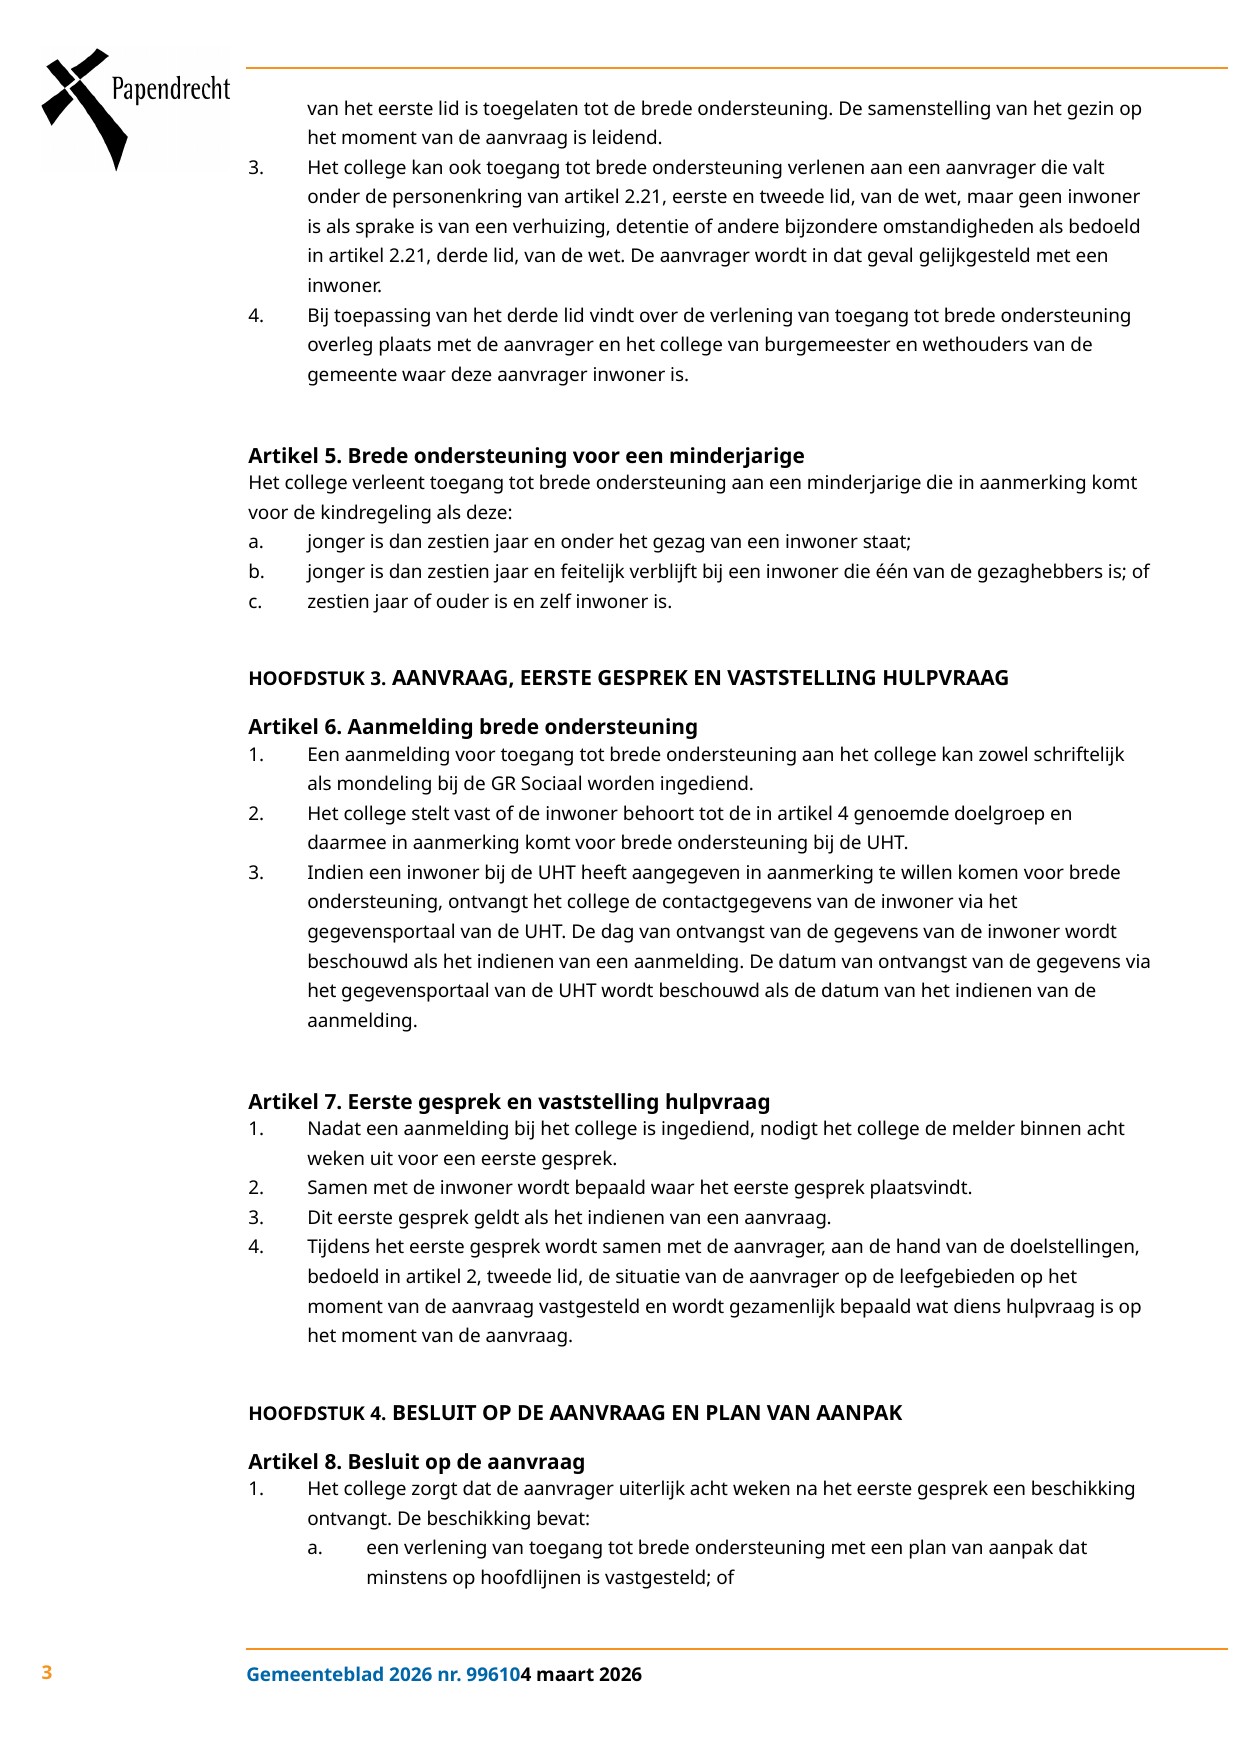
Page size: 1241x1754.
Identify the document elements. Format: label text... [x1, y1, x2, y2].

list jonger is dan zestien jaar en feitelijk verblijft bij een inwoner die één van de gezaghebbers is; of [248, 558, 1152, 584]
text Artikel 7. Eerste gesprek en vaststelling hulpvraag [248, 1087, 1152, 1115]
list Dit eerste gesprek geldt als het indienen van een aanvraag. [248, 1204, 1152, 1230]
list Het college stelt vast of de inwoner behoort tot de in artikel 4 genoemde doelgroep en daarmee in aanmerking komt voor brede ondersteuning bij de UHT. [248, 800, 1152, 855]
text HOOFDSTUK 3. AANVRAAG, EERSTE GESPREK EN VASTSTELLING HULPVRAAG [248, 663, 1152, 691]
list Bij toepassing van het derde lid vindt over de verlening van toegang tot brede ondersteuning overleg plaats met de aanvrager en het college van burgemeester en wethouders van de gemeente waar deze aanvrager inwoner is. [248, 302, 1152, 387]
list Samen met de inwoner wordt bepaald waar het eerste gesprek plaatsvindt. [248, 1174, 1152, 1200]
list Het college kan ook toegang tot brede ondersteuning verlenen aan een aanvrager die valt onder de personenkring van artikel 2.21, eerste en tweede lid, van de wet, maar geen inwoner is als sprake is van een verhuizing, detentie of andere bijzondere omstandigheden als bedoeld in artikel 2.21, derde lid, van de wet. De aanvrager wordt in dat geval gelijkgesteld met een inwoner. [248, 154, 1152, 298]
list zestien jaar of ouder is en zelf inwoner is. [248, 588, 1152, 613]
picture [41, 47, 231, 172]
text Artikel 6. Aanmelding brede ondersteuning [248, 712, 1152, 741]
list Nadat een aanmelding bij het college is ingediend, nodigt het college de melder binnen acht weken uit voor een eerste gesprek. [248, 1115, 1152, 1171]
list Het college zorgt dat de aanvrager uiterlijk acht weken na het eerste gesprek een beschikking ontvangt. De beschikking bevat: [248, 1475, 1152, 1531]
list een verlening van toegang tot brede ondersteuning met een plan van aanpak dat minstens op hoofdlijnen is vastgesteld; of [307, 1534, 1152, 1590]
text Het college verleent toegang tot brede ondersteuning aan een minderjarige die in aanmerking komt voor de kindregeling als deze: [248, 469, 1152, 525]
text Artikel 5. Brede ondersteuning voor een minderjarige [248, 441, 1152, 469]
list van het eerste lid is toegelaten tot de brede ondersteuning. De samenstelling van het gezin op het moment van de aanvraag is leidend. [248, 95, 1152, 150]
list Tijdens het eerste gesprek wordt samen met de aanvrager, aan de hand van de doelstellingen, bedoeld in artikel 2, tweede lid, de situatie van de aanvrager op de leefgebieden op het moment van de aanvraag vastgesteld en wordt gezamenlijk bepaald wat diens hulpvraag is op het moment van de aanvraag. [248, 1234, 1152, 1348]
list Een aanmelding voor toegang tot brede ondersteuning aan het college kan zowel schriftelijk als mondeling bij de GR Sociaal worden ingediend. [248, 741, 1152, 796]
list Indien een inwoner bij de UHT heeft aangegeven in aanmerking te willen komen voor brede ondersteuning, ontvangt het college de contactgegevens van de inwoner via het gegevensportaal van de UHT. De dag van ontvangst van de gegevens van de inwoner wordt beschouwd als het indienen van een aanmelding. De datum van ontvangst van de gegevens via het gegevensportaal van de UHT wordt beschouwd als de datum van het indienen van de aanmelding. [248, 859, 1152, 1033]
text Artikel 8. Besluit op de aanvraag [248, 1447, 1152, 1475]
list jonger is dan zestien jaar en onder het gezag van een inwoner staat; [248, 529, 1152, 554]
text HOOFDSTUK 4. BESLUIT OP DE AANVRAAG EN PLAN VAN AANPAK [248, 1398, 1152, 1426]
